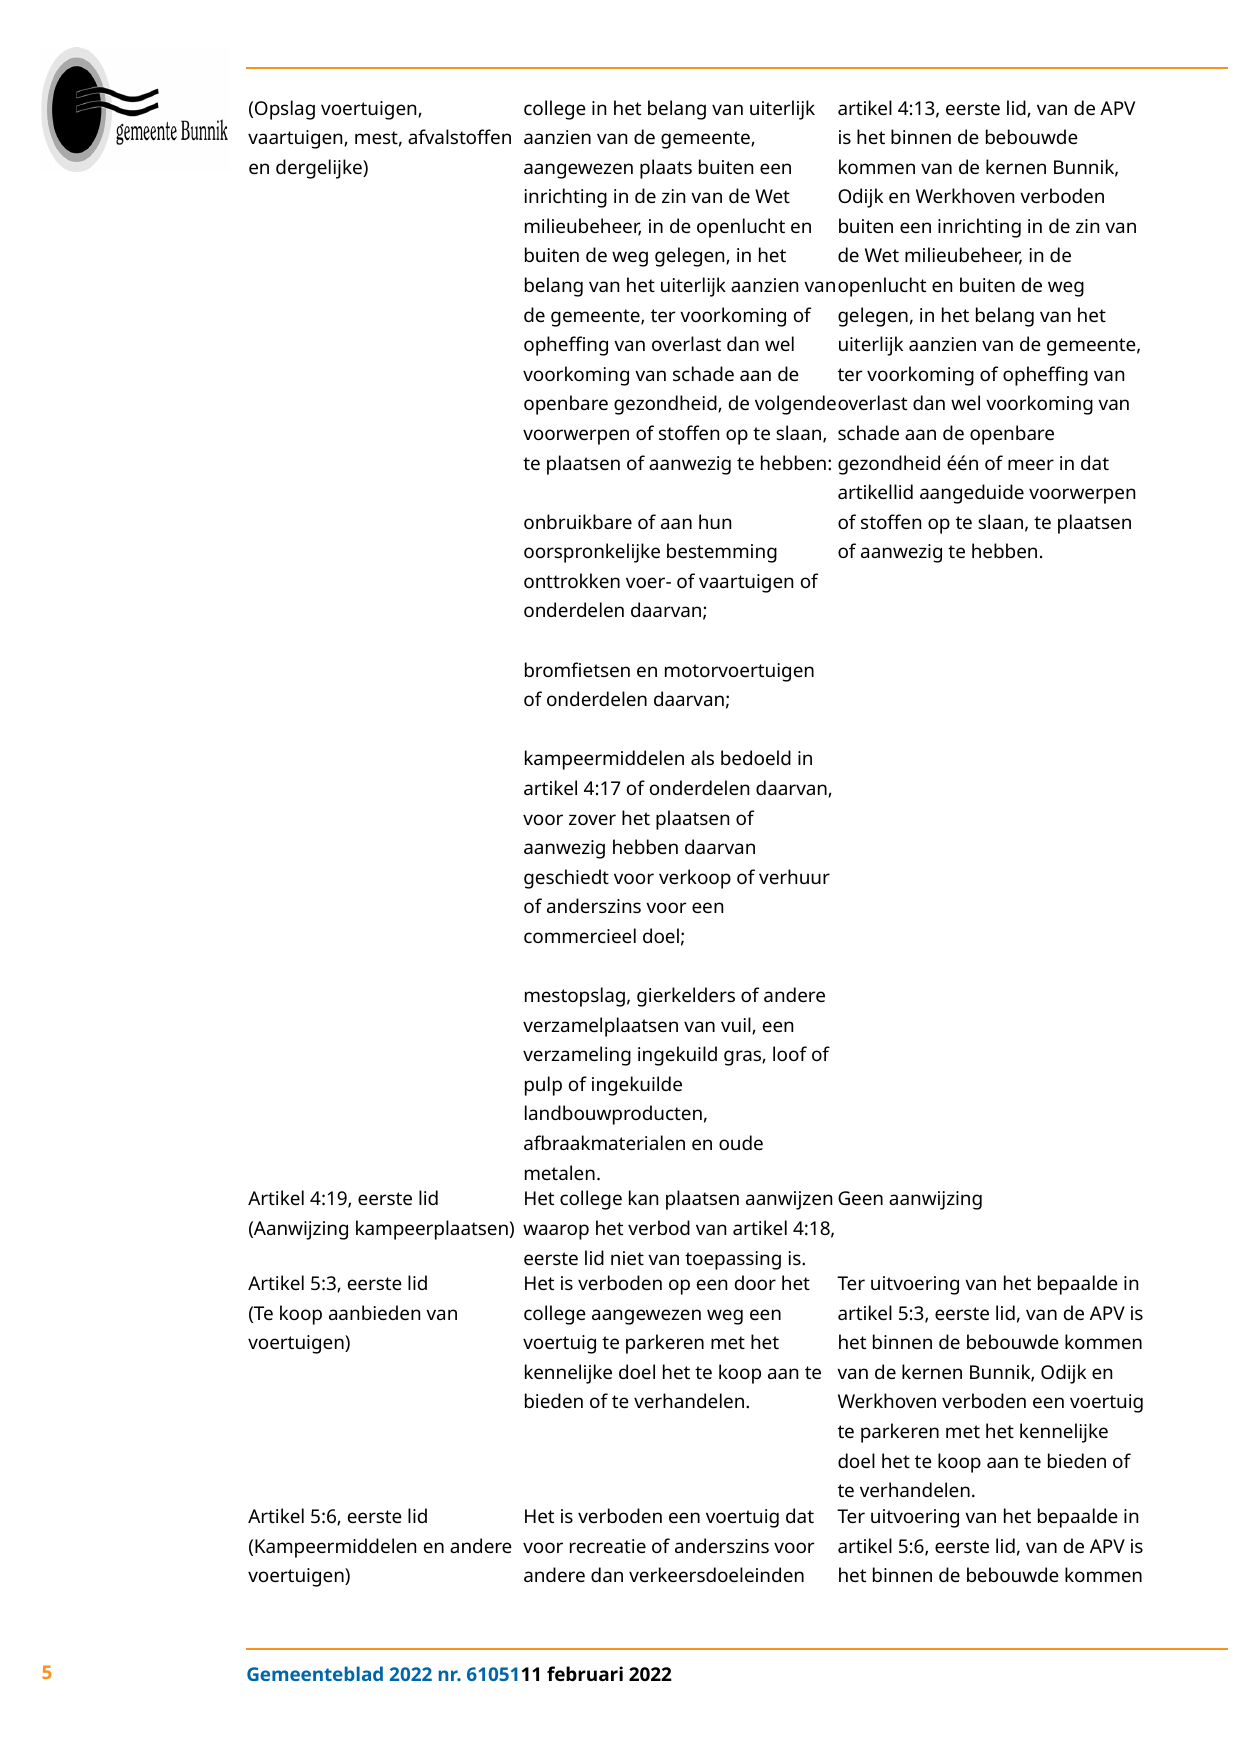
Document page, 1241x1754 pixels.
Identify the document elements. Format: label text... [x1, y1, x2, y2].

table_cell Het is verboden een voertuig dat voor recreatie of anderszins voor andere dan verkeersdoeleinden [523, 1503, 837, 1588]
table_cell artikel 4:13, eerste lid, van de APV is het binnen de bebouwde kommen van de kernen Bunnik, Odijk en Werkhoven verboden buiten een inrichting in de zin van de Wet milieubeheer, in de openlucht en buiten de weg gelegen, in het belang van het uiterlijk aanzien van de gemeente, ter voorkoming of opheffing van overlast dan wel voorkoming van schade aan de openbare gezondheid één of meer in dat artikellid aangeduide voorwerpen of stoffen op te slaan, te plaatsen of aanwezig te hebben. [837, 95, 1152, 1186]
table_cell Het college kan plaatsen aanwijzen waarop het verbod van artikel 4:18, eerste lid niet van toepassing is. [523, 1186, 837, 1270]
table_cell Artikel 4:19, eerste lid (Aanwijzing kampeerplaatsen) [248, 1186, 523, 1270]
table_cell Geen aanwijzing [837, 1186, 1152, 1270]
table_cell Het is verboden op een door het college aangewezen weg een voertuig te parkeren met het kennelijke doel het te koop aan te bieden of te verhandelen. [523, 1270, 837, 1503]
table_cell Ter uitvoering van het bepaalde in artikel 5:3, eerste lid, van de APV is het binnen de bebouwde kommen van de kernen Bunnik, Odijk en Werkhoven verboden een voertuig te parkeren met het kennelijke doel het te koop aan te bieden of te verhandelen. [837, 1270, 1152, 1503]
table_cell (Opslag voertuigen, vaartuigen, mest, afvalstoffen en dergelijke) [248, 95, 523, 1186]
table_cell Ter uitvoering van het bepaalde in artikel 5:6, eerste lid, van de APV is het binnen de bebouwde kommen [837, 1503, 1152, 1588]
table_cell Artikel 5:6, eerste lid (Kampeermiddelen en andere voertuigen) [248, 1503, 523, 1588]
table_cell Artikel 5:3, eerste lid (Te koop aanbieden van voertuigen) [248, 1270, 523, 1503]
table_cell college in het belang van uiterlijk aanzien van de gemeente, aangewezen plaats buiten een inrichting in de zin van de Wet milieubeheer, in de openlucht en buiten de weg gelegen, in het belang van het uiterlijk aanzien van de gemeente, ter voorkoming of opheffing van overlast dan wel voorkoming van schade aan de openbare gezondheid, de volgende voorwerpen of stoffen op te slaan, te plaatsen of aanwezig te hebben: onbruikbare of aan hun oorspronkelijke bestemming onttrokken voer- of vaartuigen of onderdelen daarvan; bromfietsen en motorvoertuigen of onderdelen daarvan; kampeermiddelen als bedoeld in artikel 4:17 of onderdelen daarvan, voor zover het plaatsen of aanwezig hebben daarvan geschiedt voor verkoop of verhuur of anderszins voor een commercieel doel; mestopslag, gierkelders of andere verzamelplaatsen van vuil, een verzameling ingekuild gras, loof of pulp of ingekuilde landbouwproducten, afbraakmaterialen en oude metalen. [523, 95, 837, 1186]
picture [41, 47, 231, 172]
